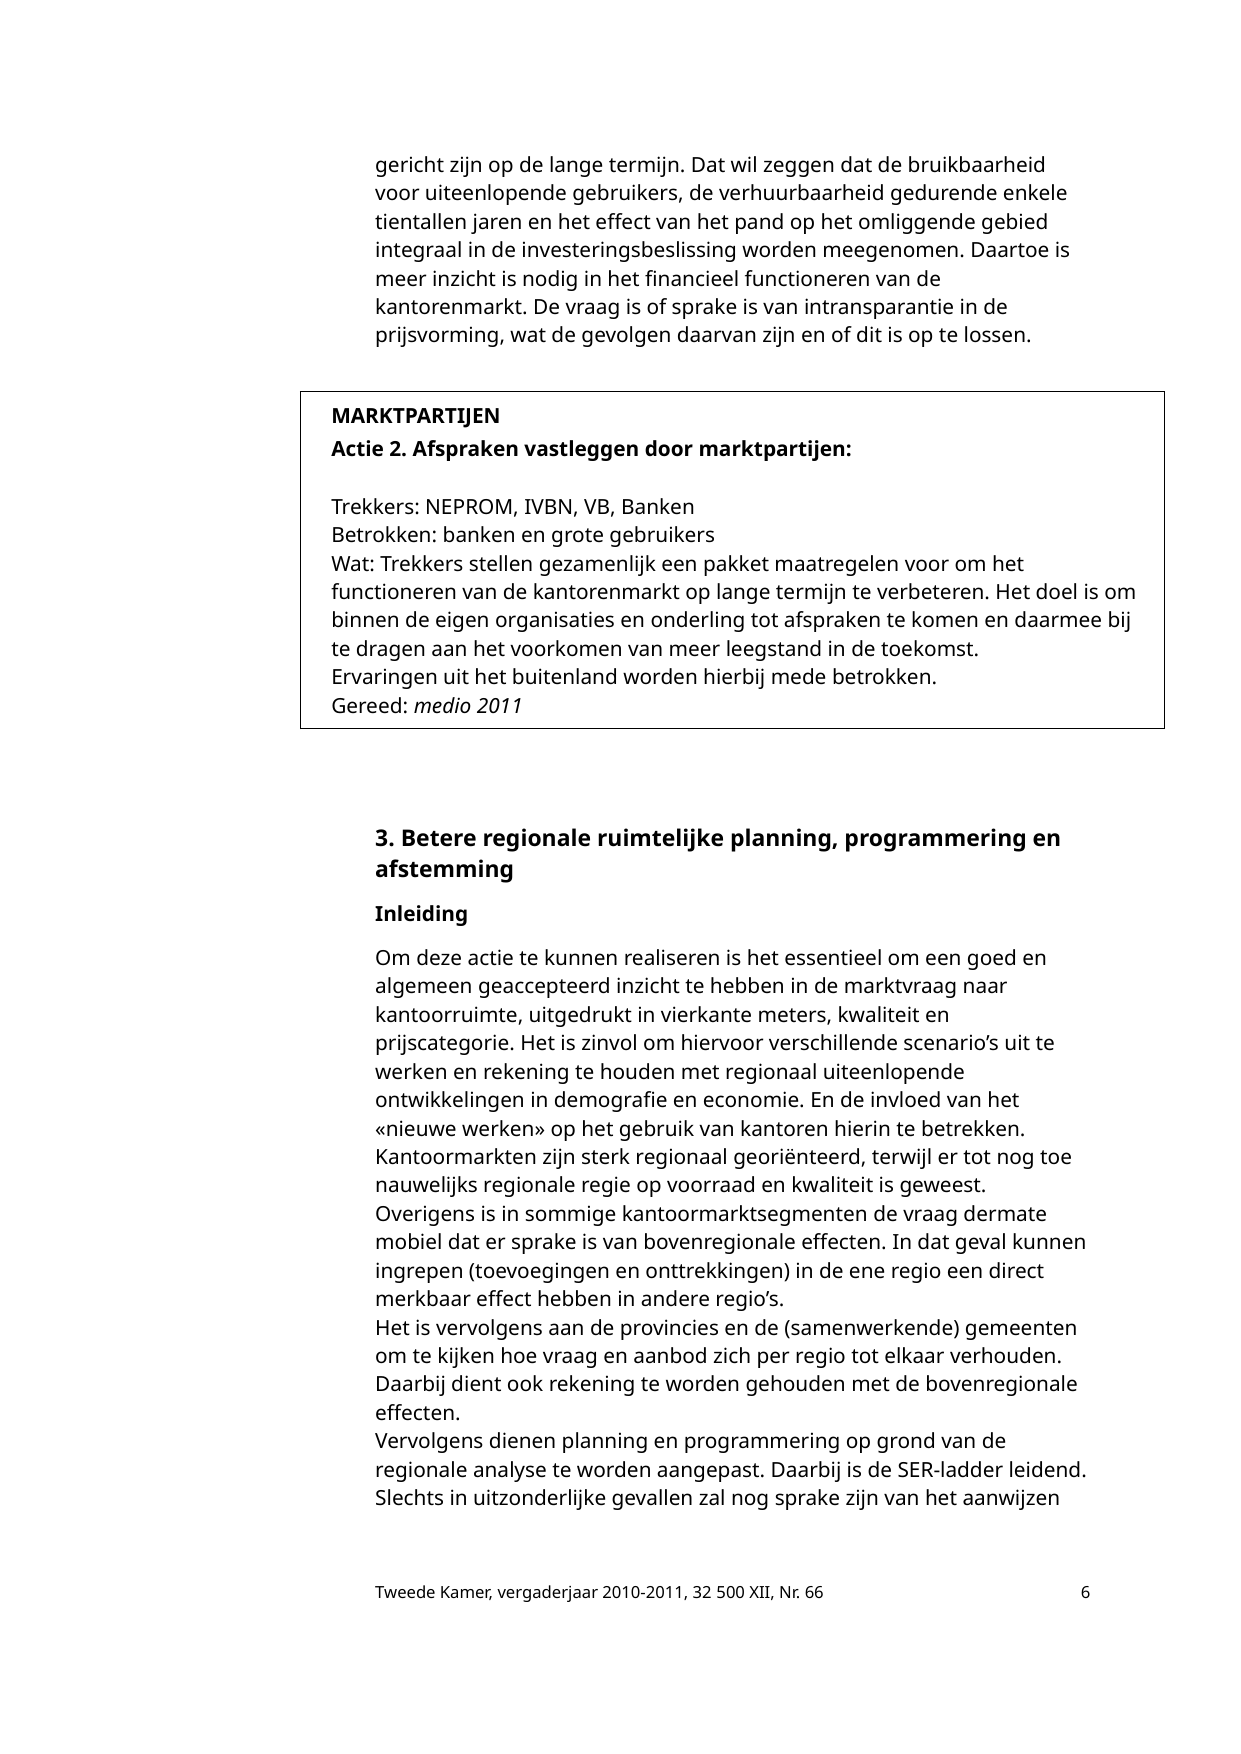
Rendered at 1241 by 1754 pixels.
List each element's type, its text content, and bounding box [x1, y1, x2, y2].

text MARKTPARTIJEN [331, 401, 1155, 429]
text Inleiding [375, 899, 1090, 928]
text Gereed: medio 2011 [331, 691, 1155, 719]
text Betrokken: banken en grote gebruikers [331, 520, 1155, 549]
text Het is vervolgens aan de provincies en de (samenwerkende) gemeenten om te kijken hoe vraag en aanbod zich per regio tot elkaar verhouden. Daarbij dient ook rekening te worden gehouden met de bovenregionale effecten. [375, 1313, 1090, 1426]
subtitle 3. Betere regionale ruimtelijke planning, programmering en afstemming [375, 822, 1090, 884]
text Actie 2. Afspraken vastleggen door marktpartijen: [331, 434, 1155, 462]
text Ervaringen uit het buitenland worden hierbij mede betrokken. [331, 662, 1155, 691]
text Trekkers: NEPROM, IVBN, VB, Banken [331, 492, 1155, 520]
text Vervolgens dienen planning en programmering op grond van de regionale analyse te worden aangepast. Daarbij is de SER-ladder leidend. Slechts in uitzonderlijke gevallen zal nog sprake zijn van het aanwijzen [375, 1426, 1090, 1512]
text Om deze actie te kunnen realiseren is het essentieel om een goed en algemeen geaccepteerd inzicht te hebben in de marktvraag naar kantoorruimte, uitgedrukt in vierkante meters, kwaliteit en prijscategorie. Het is zinvol om hiervoor verschillende scenario’s uit te werken en rekening te houden met regionaal uiteenlopende ontwikkelingen in demografie en economie. En de invloed van het «nieuwe werken» op het gebruik van kantoren hierin te betrekken. Kantoormarkten zijn sterk regionaal georiënteerd, terwijl er tot nog toe nauwelijks regionale regie op voorraad en kwaliteit is geweest. Overigens is in sommige kantoormarktsegmenten de vraag dermate mobiel dat er sprake is van bovenregionale effecten. In dat geval kunnen ingrepen (toevoegingen en onttrekkingen) in de ene regio een direct merkbaar effect hebben in andere regio’s. [375, 943, 1090, 1313]
text Wat: Trekkers stellen gezamenlijk een pakket maatregelen voor om het functioneren van de kantorenmarkt op lange termijn te verbeteren. Het doel is om binnen de eigen organisaties en onderling tot afspraken te komen en daarmee bij te dragen aan het voorkomen van meer leegstand in de toekomst. [331, 549, 1155, 662]
text gericht zijn op de lange termijn. Dat wil zeggen dat de bruikbaarheid voor uiteenlopende gebruikers, de verhuurbaarheid gedurende enkele tientallen jaren en het effect van het pand op het omliggende gebied integraal in de investeringsbeslissing worden meegenomen. Daartoe is meer inzicht is nodig in het financieel functioneren van de kantorenmarkt. De vraag is of sprake is van intransparantie in de prijsvorming, wat de gevolgen daarvan zijn en of dit is op te lossen. [375, 150, 1090, 349]
